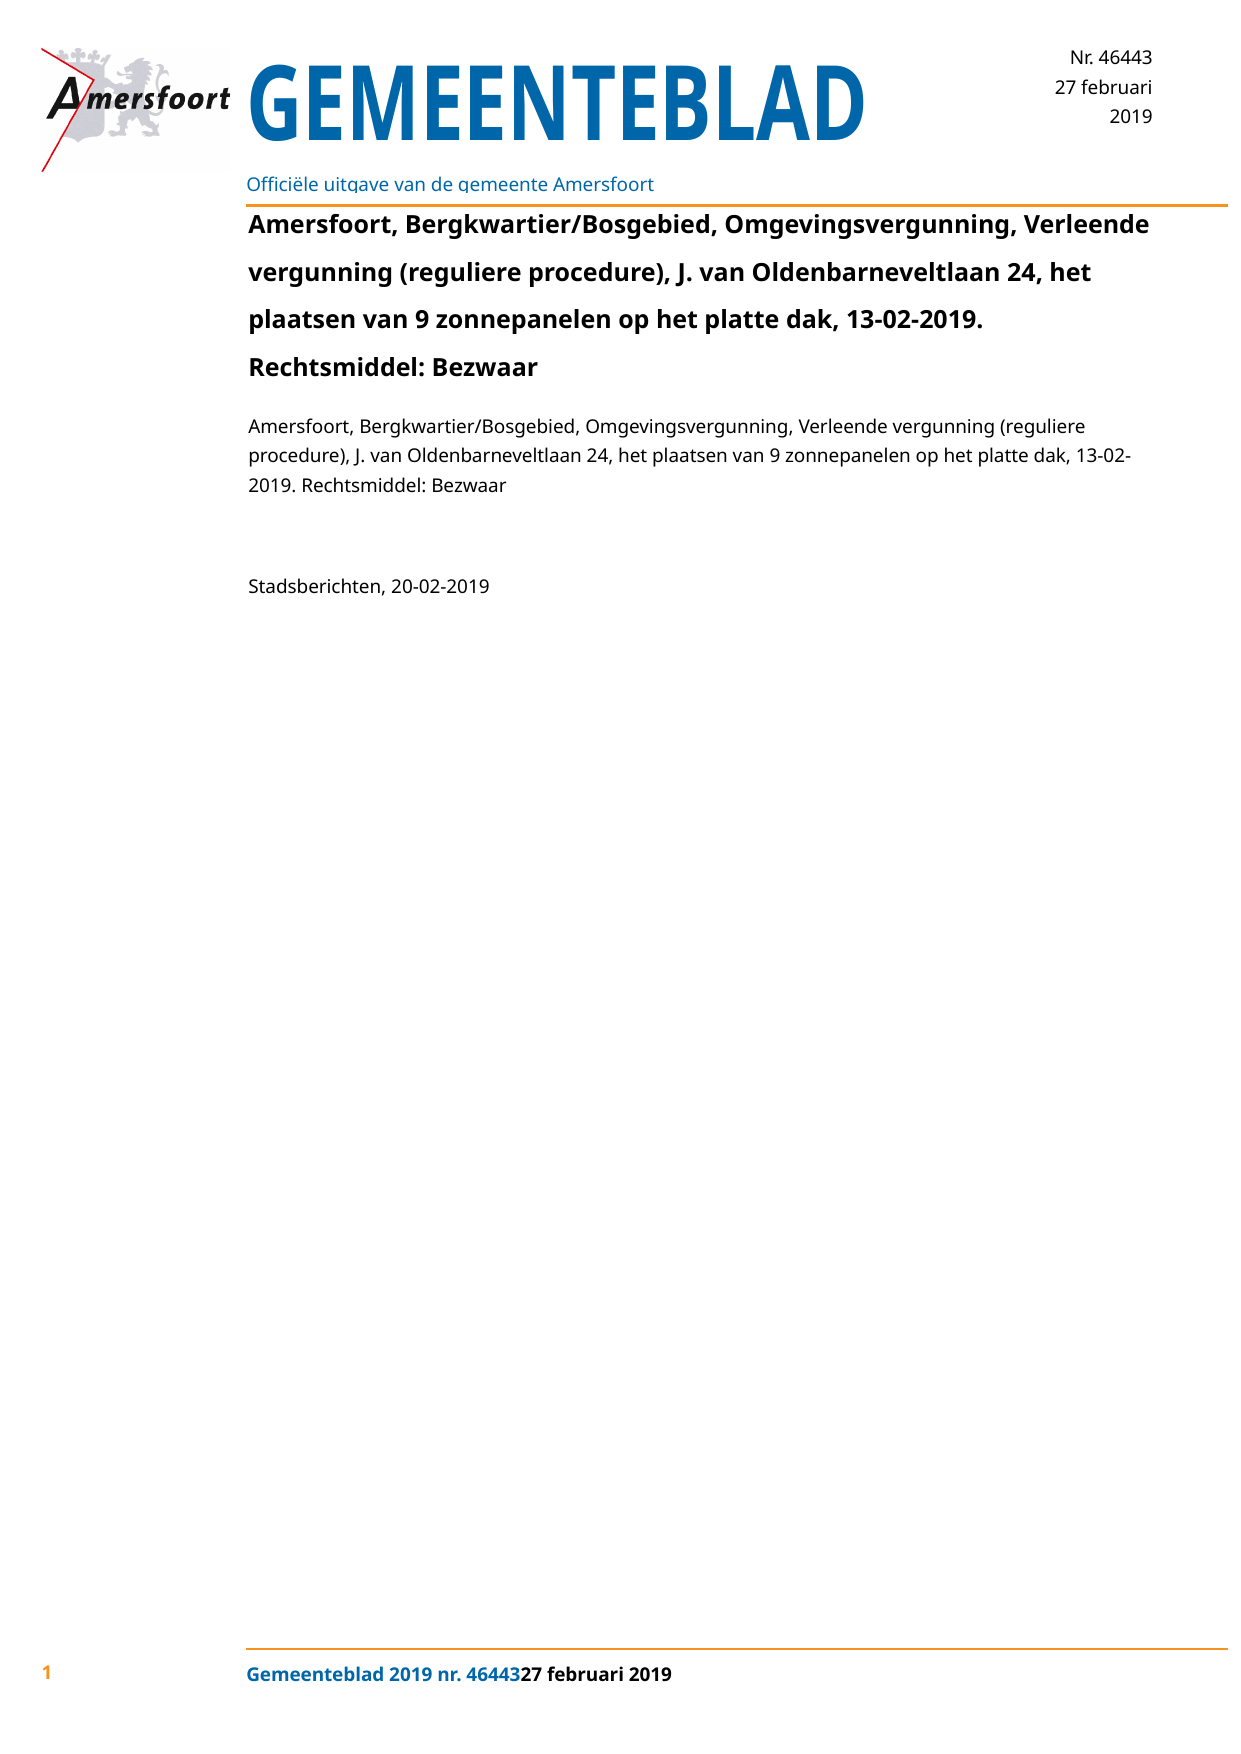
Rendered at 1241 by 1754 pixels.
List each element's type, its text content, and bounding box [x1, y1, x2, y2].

picture [41, 47, 231, 172]
text Amersfoort, Bergkwartier/Bosgebied, Omgevingsvergunning, Verleende vergunning (reguliere procedure), J. van Oldenbarneveltlaan 24, het plaatsen van 9 zonnepanelen op het platte dak, 13-02-2019. Rechtsmiddel: Bezwaar [248, 413, 1152, 498]
text Amersfoort, Bergkwartier/Bosgebied, Omgevingsvergunning, Verleende vergunning (reguliere procedure), J. van Oldenbarneveltlaan 24, het plaatsen van 9 zonnepanelen op het platte dak, 13-02-2019. Rechtsmiddel: Bezwaar [248, 207, 1152, 384]
text Stadsberichten, 20-02-2019 [248, 573, 1152, 599]
